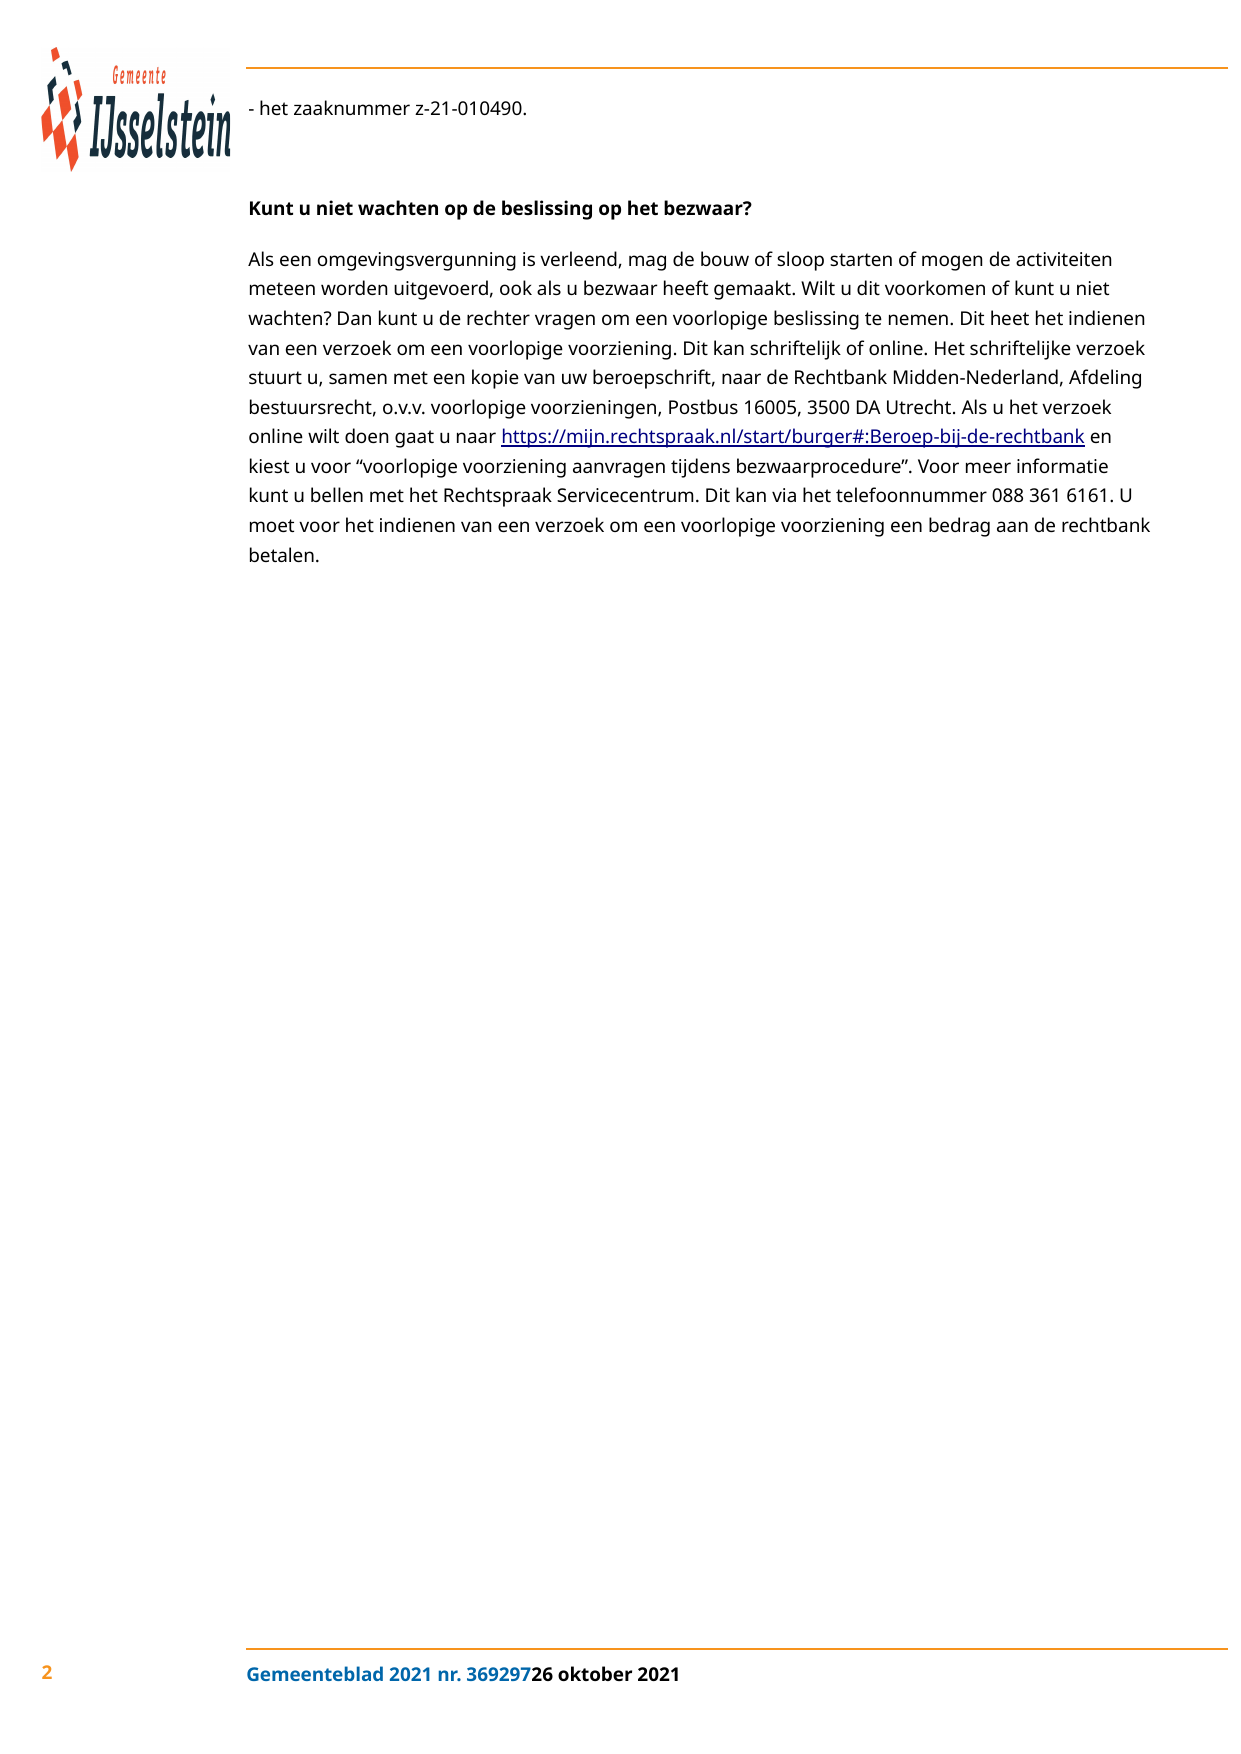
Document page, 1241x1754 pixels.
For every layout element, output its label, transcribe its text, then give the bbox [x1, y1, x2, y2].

text - het zaaknummer z-21-010490. [248, 95, 1152, 121]
picture [41, 47, 231, 172]
text Als een omgevingsvergunning is verleend, mag de bouw of sloop starten of mogen de activiteiten meteen worden uitgevoerd, ook als u bezwaar heeft gemaakt. Wilt u dit voorkomen of kunt u niet wachten? Dan kunt u de rechter vragen om een voorlopige beslissing te nemen. Dit heet het indienen van een verzoek om een voorlopige voorziening. Dit kan schriftelijk of online. Het schriftelijke verzoek stuurt u, samen met een kopie van uw beroepschrift, naar de Rechtbank Midden-Nederland, Afdeling bestuursrecht, o.v.v. voorlopige voorzieningen, Postbus 16005, 3500 DA Utrecht. Als u het verzoek online wilt doen gaat u naar https://mijn.rechtspraak.nl/start/burger#:Beroep-bij-de-rechtbank en kiest u voor “voorlopige voorziening aanvragen tijdens bezwaarprocedure”. Voor meer informatie kunt u bellen met het Rechtspraak Servicecentrum. Dit kan via het telefoonnummer 088 361 6161. U moet voor het indienen van een verzoek om een voorlopige voorziening een bedrag aan de rechtbank betalen. [248, 246, 1152, 568]
text Kunt u niet wachten op de beslissing op het bezwaar? [248, 196, 1152, 221]
